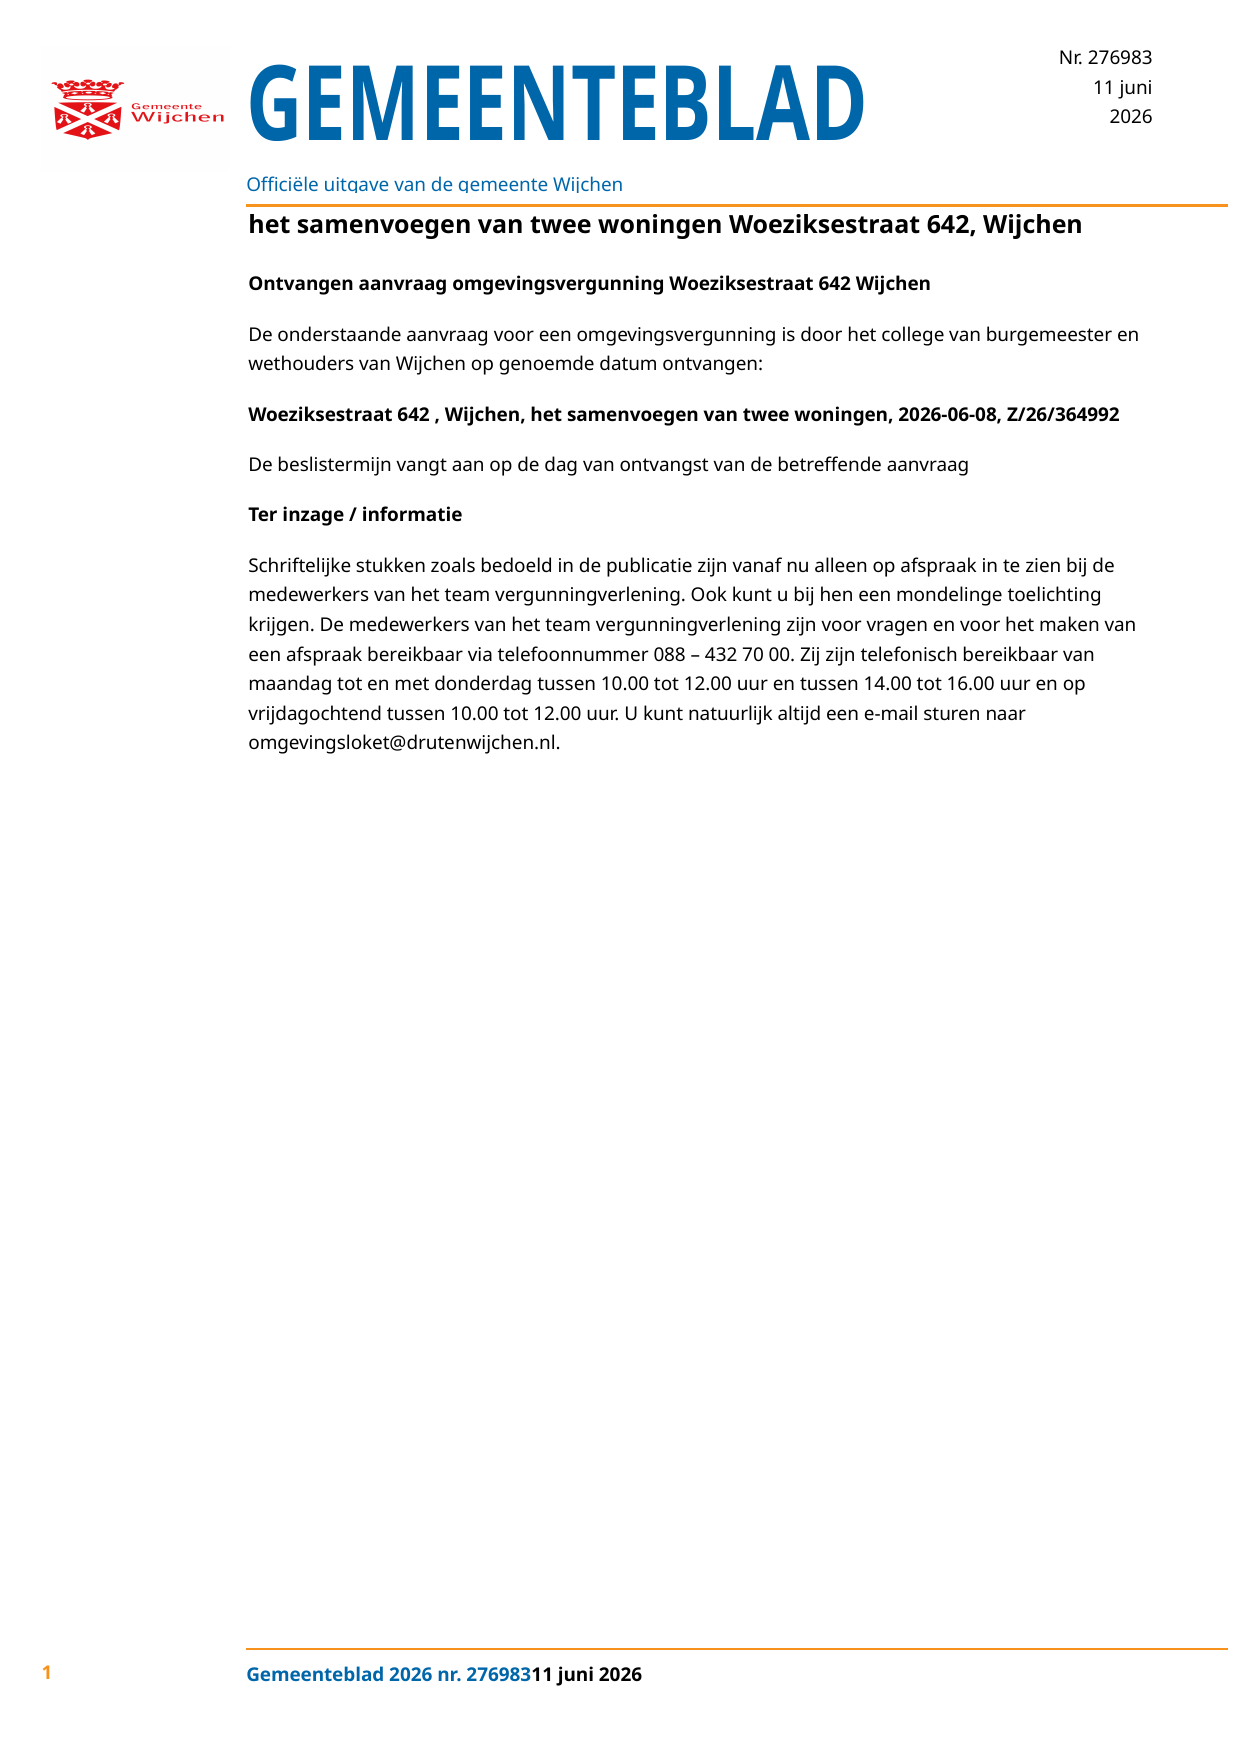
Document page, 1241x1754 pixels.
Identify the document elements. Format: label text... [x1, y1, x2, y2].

text het samenvoegen van twee woningen Woeziksestraat 642, Wijchen [248, 207, 1152, 241]
text Woeziksestraat 642 , Wijchen, het samenvoegen van twee woningen, 2026-06-08, Z/26/364992 [248, 401, 1152, 426]
text Schriftelijke stukken zoals bedoeld in de publicatie zijn vanaf nu alleen op afspraak in te zien bij de medewerkers van het team vergunningverlening. Ook kunt u bij hen een mondelinge toelichting krijgen. De medewerkers van het team vergunningverlening zijn voor vragen en voor het maken van een afspraak bereikbaar via telefoonnummer 088 – 432 70 00. Zij zijn telefonisch bereikbaar van maandag tot en met donderdag tussen 10.00 tot 12.00 uur en tussen 14.00 tot 16.00 uur en op vrijdagochtend tussen 10.00 tot 12.00 uur. U kunt natuurlijk altijd een e-mail sturen naar omgevingsloket@drutenwijchen.nl. [248, 552, 1152, 755]
text De onderstaande aanvraag voor een omgevingsvergunning is door het college van burgemeester en wethouders van Wijchen op genoemde datum ontvangen: [248, 321, 1152, 376]
text Ter inzage / informatie [248, 502, 1152, 527]
picture [41, 47, 231, 172]
text Ontvangen aanvraag omgevingsvergunning Woeziksestraat 642 Wijchen [248, 270, 1152, 296]
text De beslistermijn vangt aan op de dag van ontvangst van de betreffende aanvraag [248, 451, 1152, 477]
